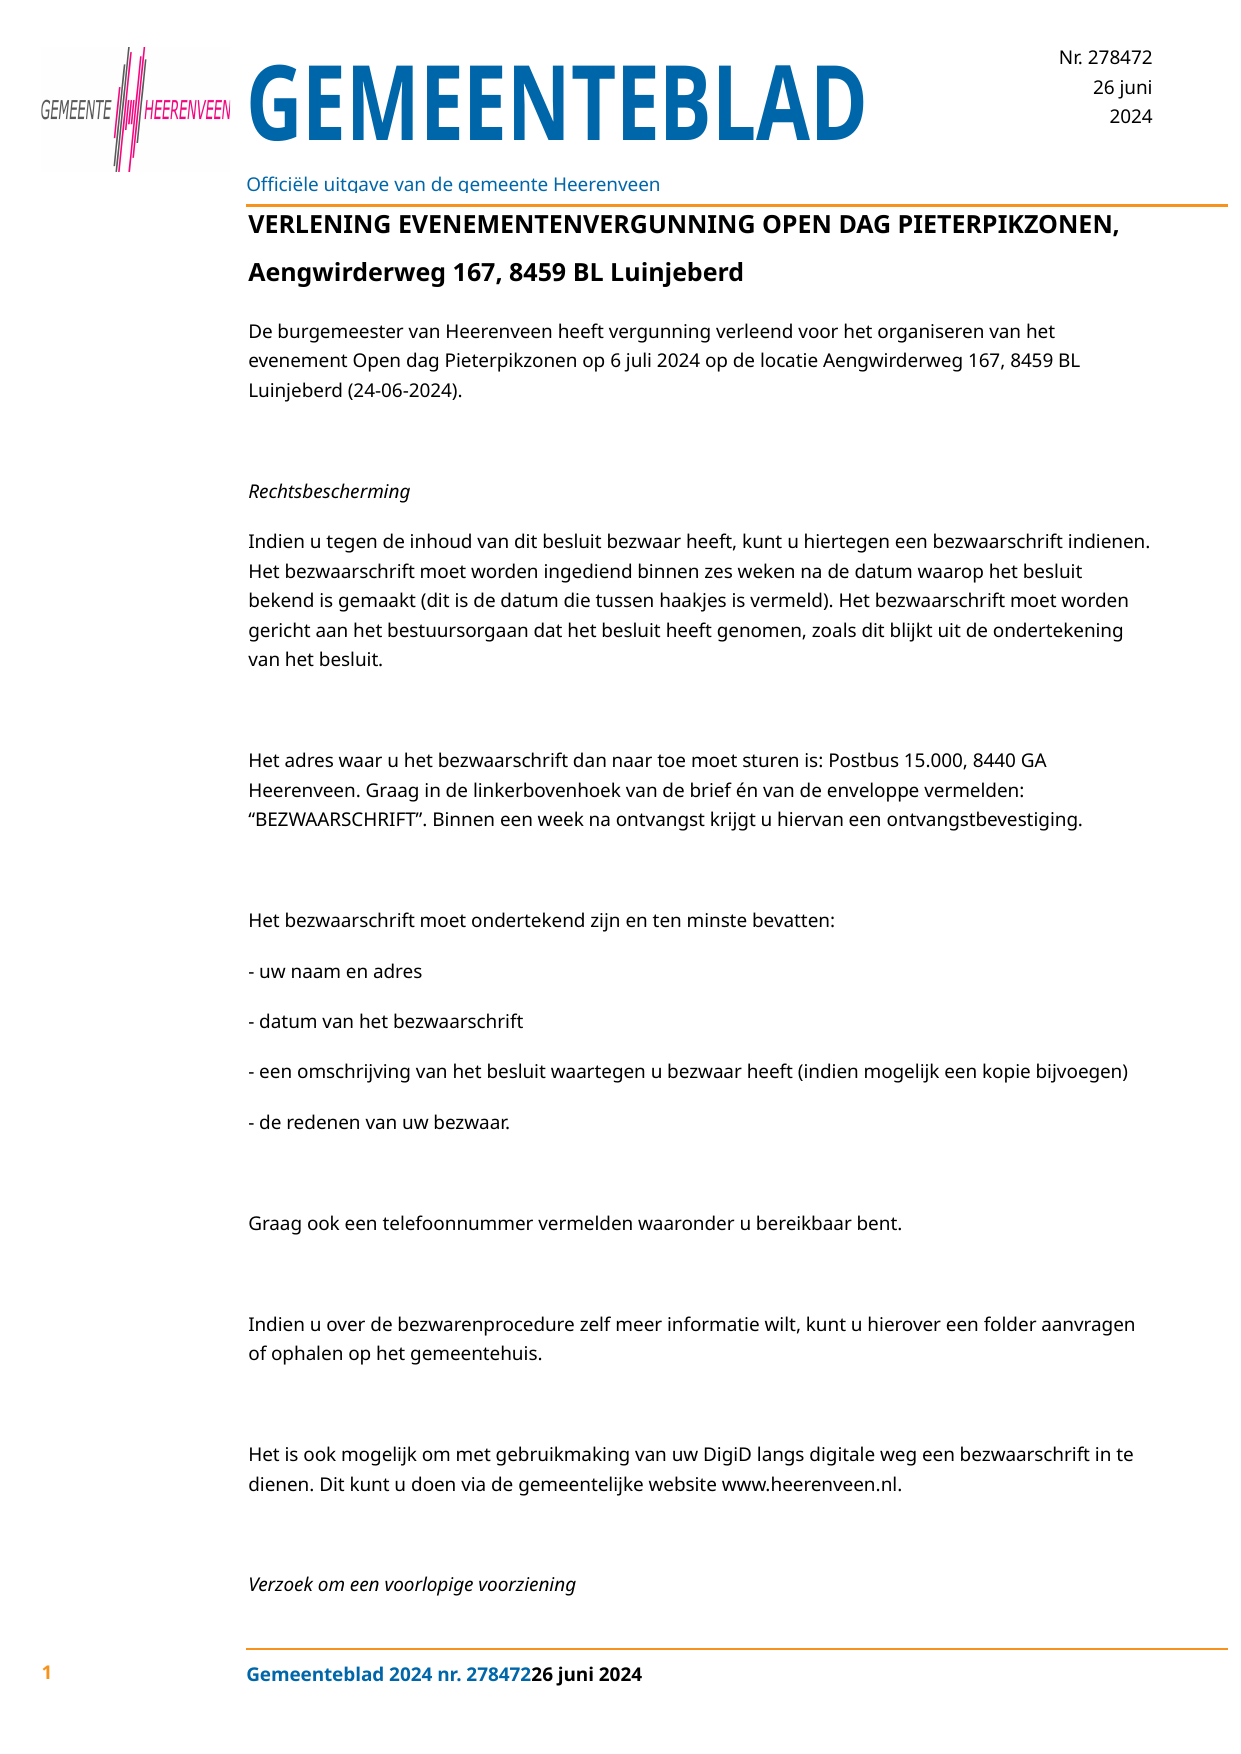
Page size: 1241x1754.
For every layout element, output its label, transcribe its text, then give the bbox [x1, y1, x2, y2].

text - de redenen van uw bezwaar. [248, 1109, 1152, 1135]
text - datum van het bezwaarschrift [248, 1008, 1152, 1034]
text Verzoek om een voorlopige voorziening [248, 1572, 1152, 1597]
text Indien u tegen de inhoud van dit besluit bezwaar heeft, kunt u hiertegen een bezwaarschrift indienen. Het bezwaarschrift moet worden ingediend binnen zes weken na de datum waarop het besluit bekend is gemaakt (dit is de datum die tussen haakjes is vermeld). Het bezwaarschrift moet worden gericht aan het bestuursorgaan dat het besluit heeft genomen, zoals dit blijkt uit de ondertekening van het besluit. [248, 528, 1152, 672]
text Rechtsbescherming [248, 478, 1152, 504]
text VERLENING EVENEMENTENVERGUNNING OPEN DAG PIETERPIKZONEN, Aengwirderweg 167, 8459 BL Luinjeberd [248, 207, 1152, 288]
text Het bezwaarschrift moet ondertekend zijn en ten minste bevatten: [248, 907, 1152, 933]
text - uw naam en adres [248, 958, 1152, 984]
picture [41, 47, 231, 172]
text Graag ook een telefoonnummer vermelden waaronder u bereikbaar bent. [248, 1210, 1152, 1236]
text Het is ook mogelijk om met gebruikmaking van uw DigiD langs digitale weg een bezwaarschrift in te dienen. Dit kunt u doen via de gemeentelijke website www.heerenveen.nl. [248, 1441, 1152, 1497]
text De burgemeester van Heerenveen heeft vergunning verleend voor het organiseren van het evenement Open dag Pieterpikzonen op 6 juli 2024 op de locatie Aengwirderweg 167, 8459 BL Luinjeberd (24-06-2024). [248, 318, 1152, 403]
text Het adres waar u het bezwaarschrift dan naar toe moet sturen is: Postbus 15.000, 8440 GA Heerenveen. Graag in de linkerbovenhoek van de brief én van de enveloppe vermelden: “BEZWAARSCHRIFT”. Binnen een week na ontvangst krijgt u hiervan een ontvangstbevestiging. [248, 747, 1152, 832]
text - een omschrijving van het besluit waartegen u bezwaar heeft (indien mogelijk een kopie bijvoegen) [248, 1059, 1152, 1084]
text Indien u over de bezwarenprocedure zelf meer informatie wilt, kunt u hierover een folder aanvragen of ophalen op het gemeentehuis. [248, 1311, 1152, 1366]
